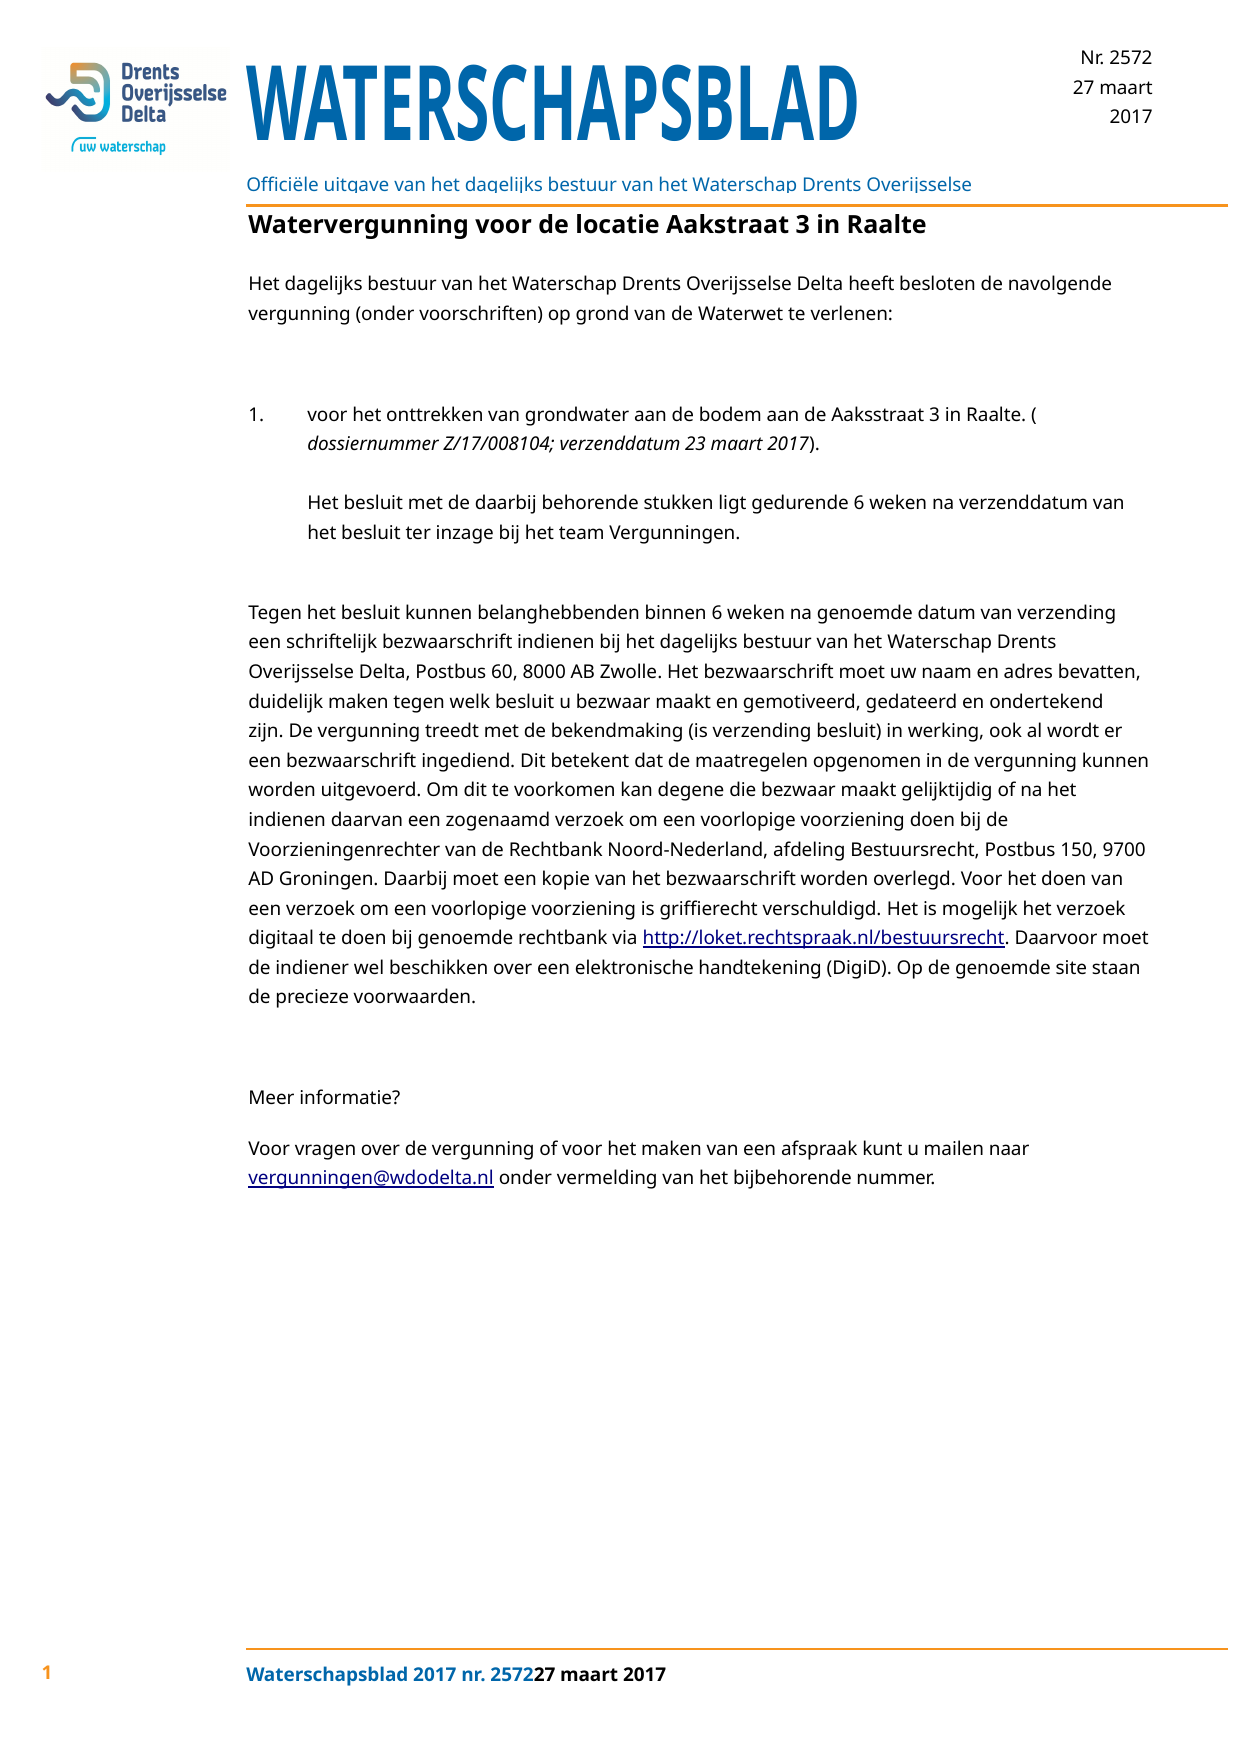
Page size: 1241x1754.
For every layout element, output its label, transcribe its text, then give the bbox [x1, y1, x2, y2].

text Het dagelijks bestuur van het Waterschap Drents Overijsselse Delta heeft besloten de navolgende vergunning (onder voorschriften) op grond van de Waterwet te verlenen: [248, 270, 1152, 326]
text Meer informatie? [248, 1084, 1152, 1110]
picture [41, 47, 231, 172]
text Voor vragen over de vergunning of voor het maken van een afspraak kunt u mailen naar vergunningen@wdodelta.nl onder vermelding van het bijbehorende nummer. [248, 1135, 1152, 1190]
text Watervergunning voor de locatie Aakstraat 3 in Raalte [248, 207, 1152, 241]
list voor het onttrekken van grondwater aan de bodem aan de Aaksstraat 3 in Raalte. ( dossiernummer Z/17/008104; verzenddatum 23 maart 2017). [248, 401, 1152, 456]
text Tegen het besluit kunnen belanghebbenden binnen 6 weken na genoemde datum van verzending een schriftelijk bezwaarschrift indienen bij het dagelijks bestuur van het Waterschap Drents Overijsselse Delta, Postbus 60, 8000 AB Zwolle. Het bezwaarschrift moet uw naam en adres bevatten, duidelijk maken tegen welk besluit u bezwaar maakt en gemotiveerd, gedateerd en ondertekend zijn. De vergunning treedt met de bekendmaking (is verzending besluit) in werking, ook al wordt er een bezwaarschrift ingediend. Dit betekent dat de maatregelen opgenomen in de vergunning kunnen worden uitgevoerd. Om dit te voorkomen kan degene die bezwaar maakt gelijktijdig of na het indienen daarvan een zogenaamd verzoek om een voorlopige voorziening doen bij de Voorzieningenrechter van de Rechtbank Noord-Nederland, afdeling Bestuursrecht, Postbus 150, 9700 AD Groningen. Daarbij moet een kopie van het bezwaarschrift worden overlegd. Voor het doen van een verzoek om een voorlopige voorziening is griffierecht verschuldigd. Het is mogelijk het verzoek digitaal te doen bij genoemde rechtbank via http://loket.rechtspraak.nl/bestuursrecht. Daarvoor moet de indiener wel beschikken over een elektronische handtekening (DigiD). Op de genoemde site staan de precieze voorwaarden. [248, 599, 1152, 1009]
list Het besluit met de daarbij behorende stukken ligt gedurende 6 weken na verzenddatum van het besluit ter inzage bij het team Vergunningen. [248, 489, 1152, 545]
